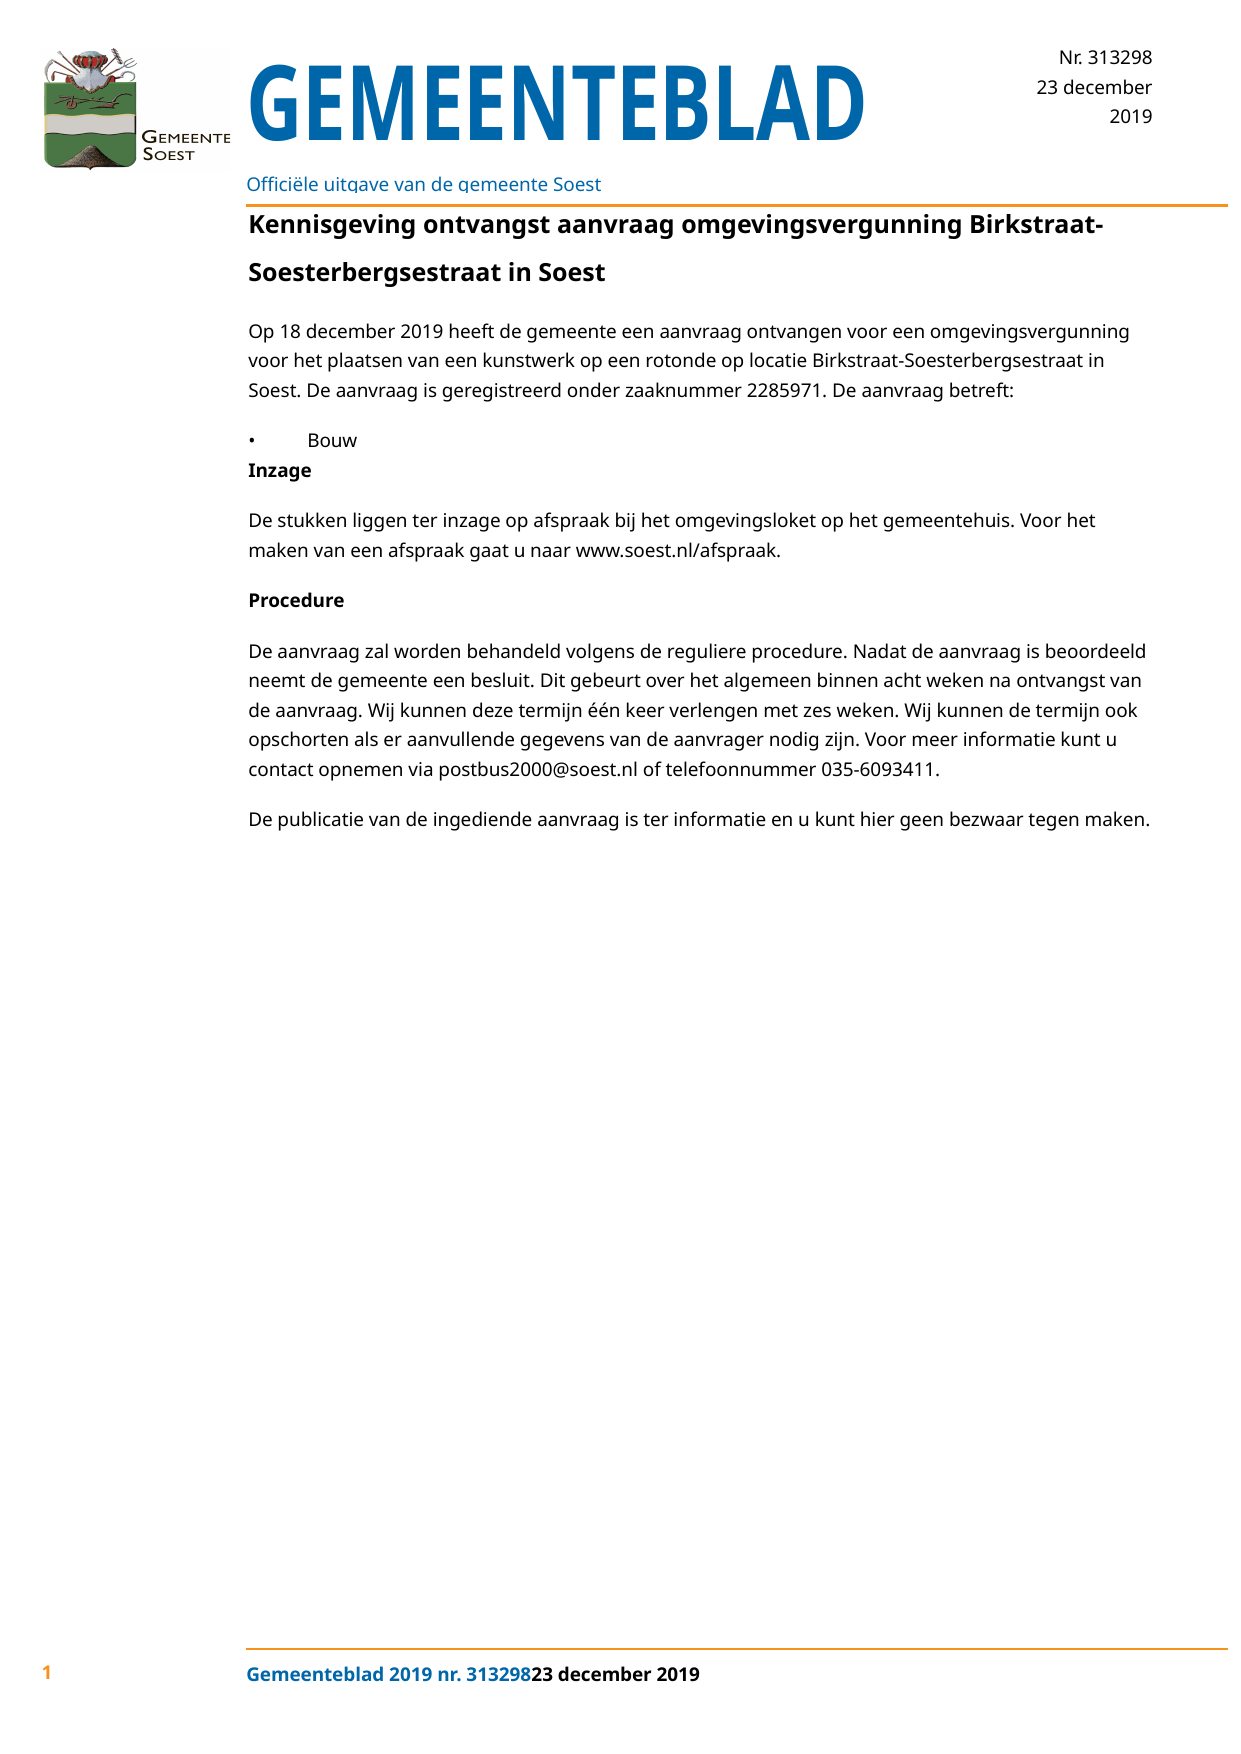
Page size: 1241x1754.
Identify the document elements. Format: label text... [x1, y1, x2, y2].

list Bouw [248, 427, 1152, 453]
text Kennisgeving ontvangst aanvraag omgevingsvergunning Birkstraat-Soesterbergsestraat in Soest [248, 207, 1152, 288]
picture [41, 47, 231, 172]
text De stukken liggen ter inzage op afspraak bij het omgevingsloket op het gemeentehuis. Voor het maken van een afspraak gaat u naar www.soest.nl/afspraak. [248, 507, 1152, 563]
text Procedure [248, 587, 1152, 613]
text De publicatie van de ingediende aanvraag is ter informatie en u kunt hier geen bezwaar tegen maken. [248, 807, 1152, 832]
text Op 18 december 2019 heeft de gemeente een aanvraag ontvangen voor een omgevingsvergunning voor het plaatsen van een kunstwerk op een rotonde op locatie Birkstraat-Soesterbergsestraat in Soest. De aanvraag is geregistreerd onder zaaknummer 2285971. De aanvraag betreft: [248, 318, 1152, 403]
text Inzage [248, 457, 1152, 483]
text De aanvraag zal worden behandeld volgens de reguliere procedure. Nadat de aanvraag is beoordeeld neemt de gemeente een besluit. Dit gebeurt over het algemeen binnen acht weken na ontvangst van de aanvraag. Wij kunnen deze termijn één keer verlengen met zes weken. Wij kunnen de termijn ook opschorten als er aanvullende gegevens van de aanvrager nodig zijn. Voor meer informatie kunt u contact opnemen via postbus2000@soest.nl of telefoonnummer 035-6093411. [248, 638, 1152, 782]
